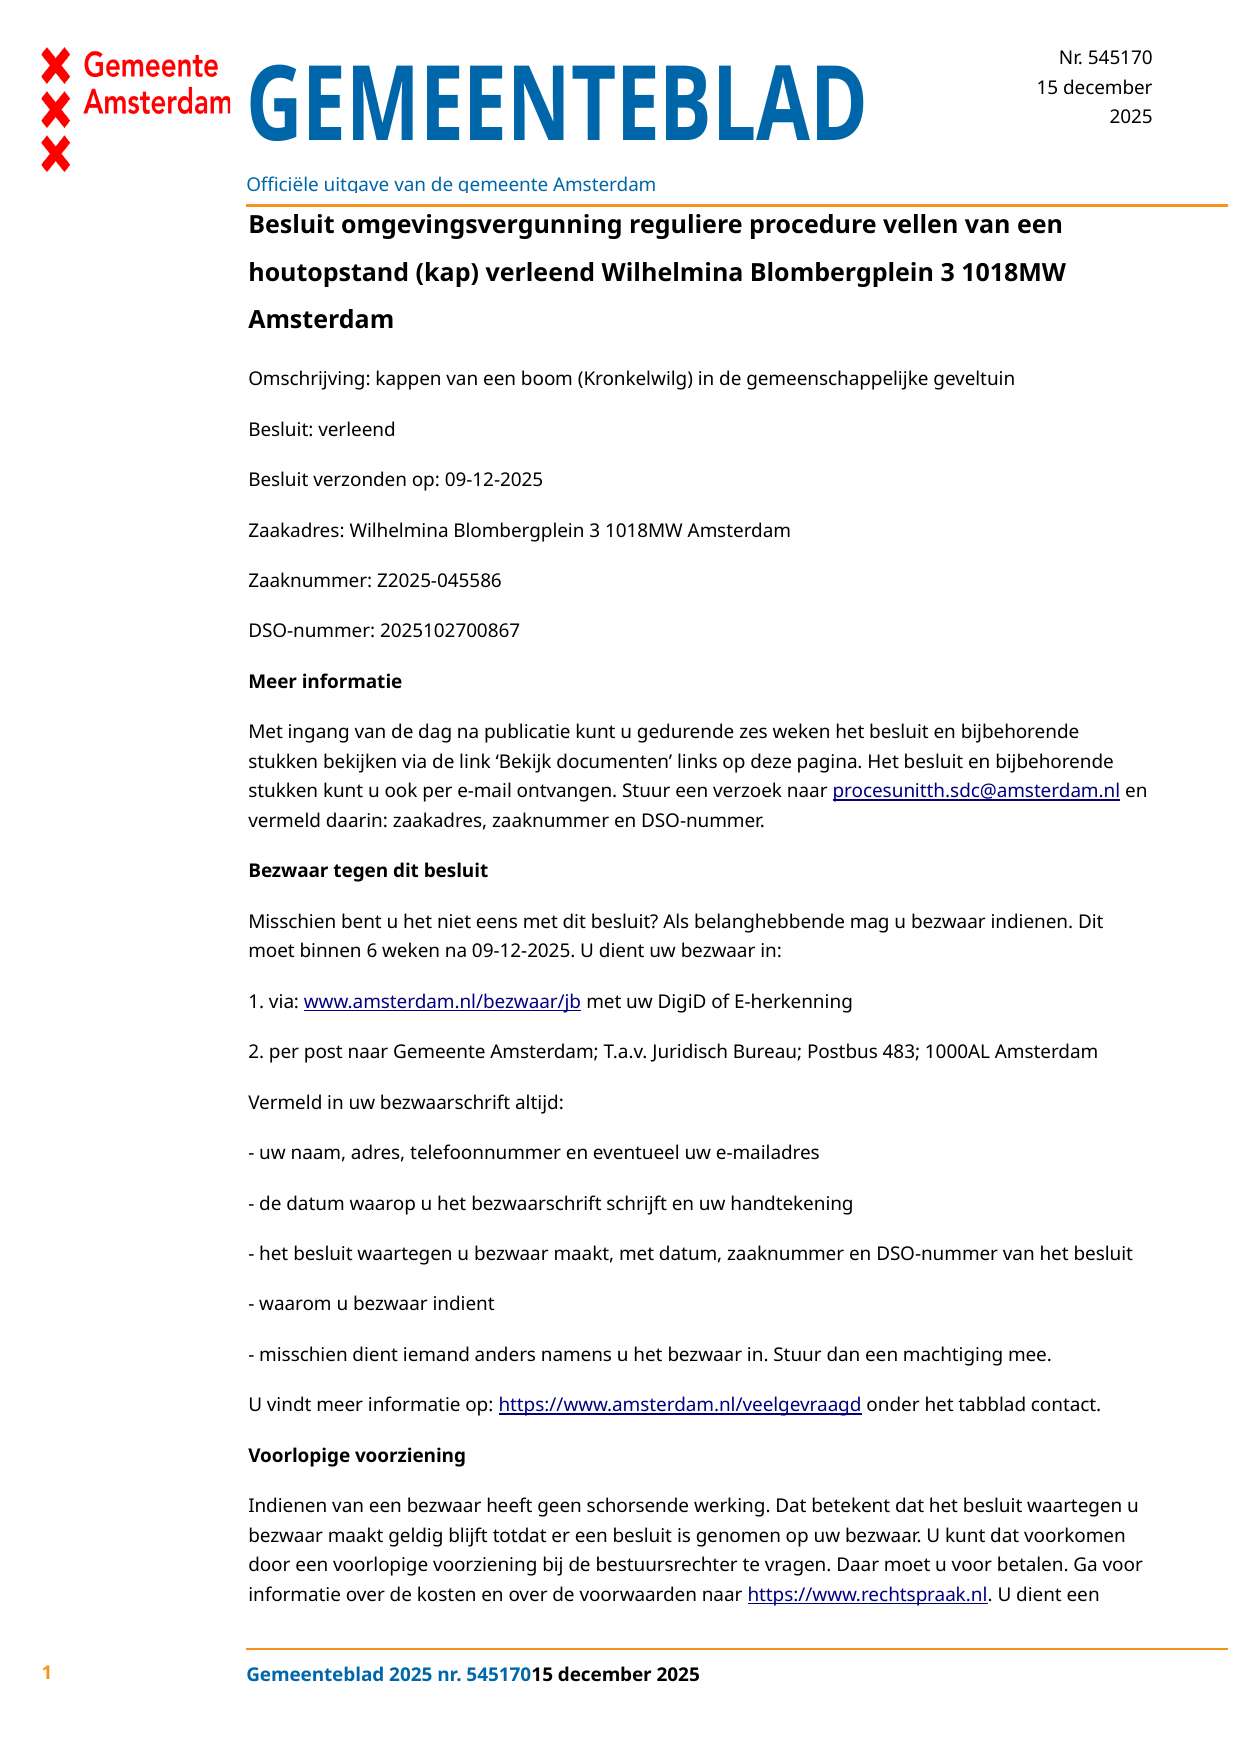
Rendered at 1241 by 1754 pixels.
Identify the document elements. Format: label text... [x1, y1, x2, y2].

text - het besluit waartegen u bezwaar maakt, met datum, zaaknummer en DSO-nummer van het besluit [248, 1240, 1152, 1266]
text Besluit: verleend [248, 416, 1152, 442]
text - misschien dient iemand anders namens u het bezwaar in. Stuur dan een machtiging mee. [248, 1341, 1152, 1367]
text DSO-nummer: 2025102700867 [248, 618, 1152, 643]
text Besluit verzonden op: 09-12-2025 [248, 466, 1152, 492]
text Zaakadres: Wilhelmina Blombergplein 3 1018MW Amsterdam [248, 517, 1152, 542]
text - uw naam, adres, telefoonnummer en eventueel uw e-mailadres [248, 1139, 1152, 1165]
text Meer informatie [248, 668, 1152, 694]
picture [41, 47, 231, 172]
text 2. per post naar Gemeente Amsterdam; T.a.v. Juridisch Bureau; Postbus 483; 1000AL Amsterdam [248, 1038, 1152, 1064]
text Besluit omgevingsvergunning reguliere procedure vellen van een houtopstand (kap) verleend Wilhelmina Blombergplein 3 1018MW Amsterdam [248, 207, 1152, 336]
text Voorlopige voorziening [248, 1442, 1152, 1467]
text 1. via: www.amsterdam.nl/bezwaar/jb met uw DigiD of E-herkenning [248, 988, 1152, 1014]
text Omschrijving: kappen van een boom (Kronkelwilg) in de gemeenschappelijke geveltuin [248, 366, 1152, 391]
text Bezwaar tegen dit besluit [248, 858, 1152, 883]
text - de datum waarop u het bezwaarschrift schrijft en uw handtekening [248, 1190, 1152, 1215]
text - waarom u bezwaar indient [248, 1291, 1152, 1316]
text U vindt meer informatie op: https://www.amsterdam.nl/veelgevraagd onder het tabblad contact. [248, 1391, 1152, 1417]
text Indienen van een bezwaar heeft geen schorsende werking. Dat betekent dat het besluit waartegen u bezwaar maakt geldig blijft totdat er een besluit is genomen op uw bezwaar. U kunt dat voorkomen door een voorlopige voorziening bij de bestuursrechter te vragen. Daar moet u voor betalen. Ga voor informatie over de kosten en over de voorwaarden naar https://www.rechtspraak.nl. U dient een [248, 1492, 1152, 1607]
text Met ingang van de dag na publicatie kunt u gedurende zes weken het besluit en bijbehorende stukken bekijken via de link ‘Bekijk documenten’ links op deze pagina. Het besluit en bijbehorende stukken kunt u ook per e-mail ontvangen. Stuur een verzoek naar procesunitth.sdc@amsterdam.nl en vermeld daarin: zaakadres, zaaknummer en DSO-nummer. [248, 718, 1152, 833]
text Misschien bent u het niet eens met dit besluit? Als belanghebbende mag u bezwaar indienen. Dit moet binnen 6 weken na 09-12-2025. U dient uw bezwaar in: [248, 908, 1152, 963]
text Zaaknummer: Z2025-045586 [248, 567, 1152, 593]
text Vermeld in uw bezwaarschrift altijd: [248, 1089, 1152, 1114]
